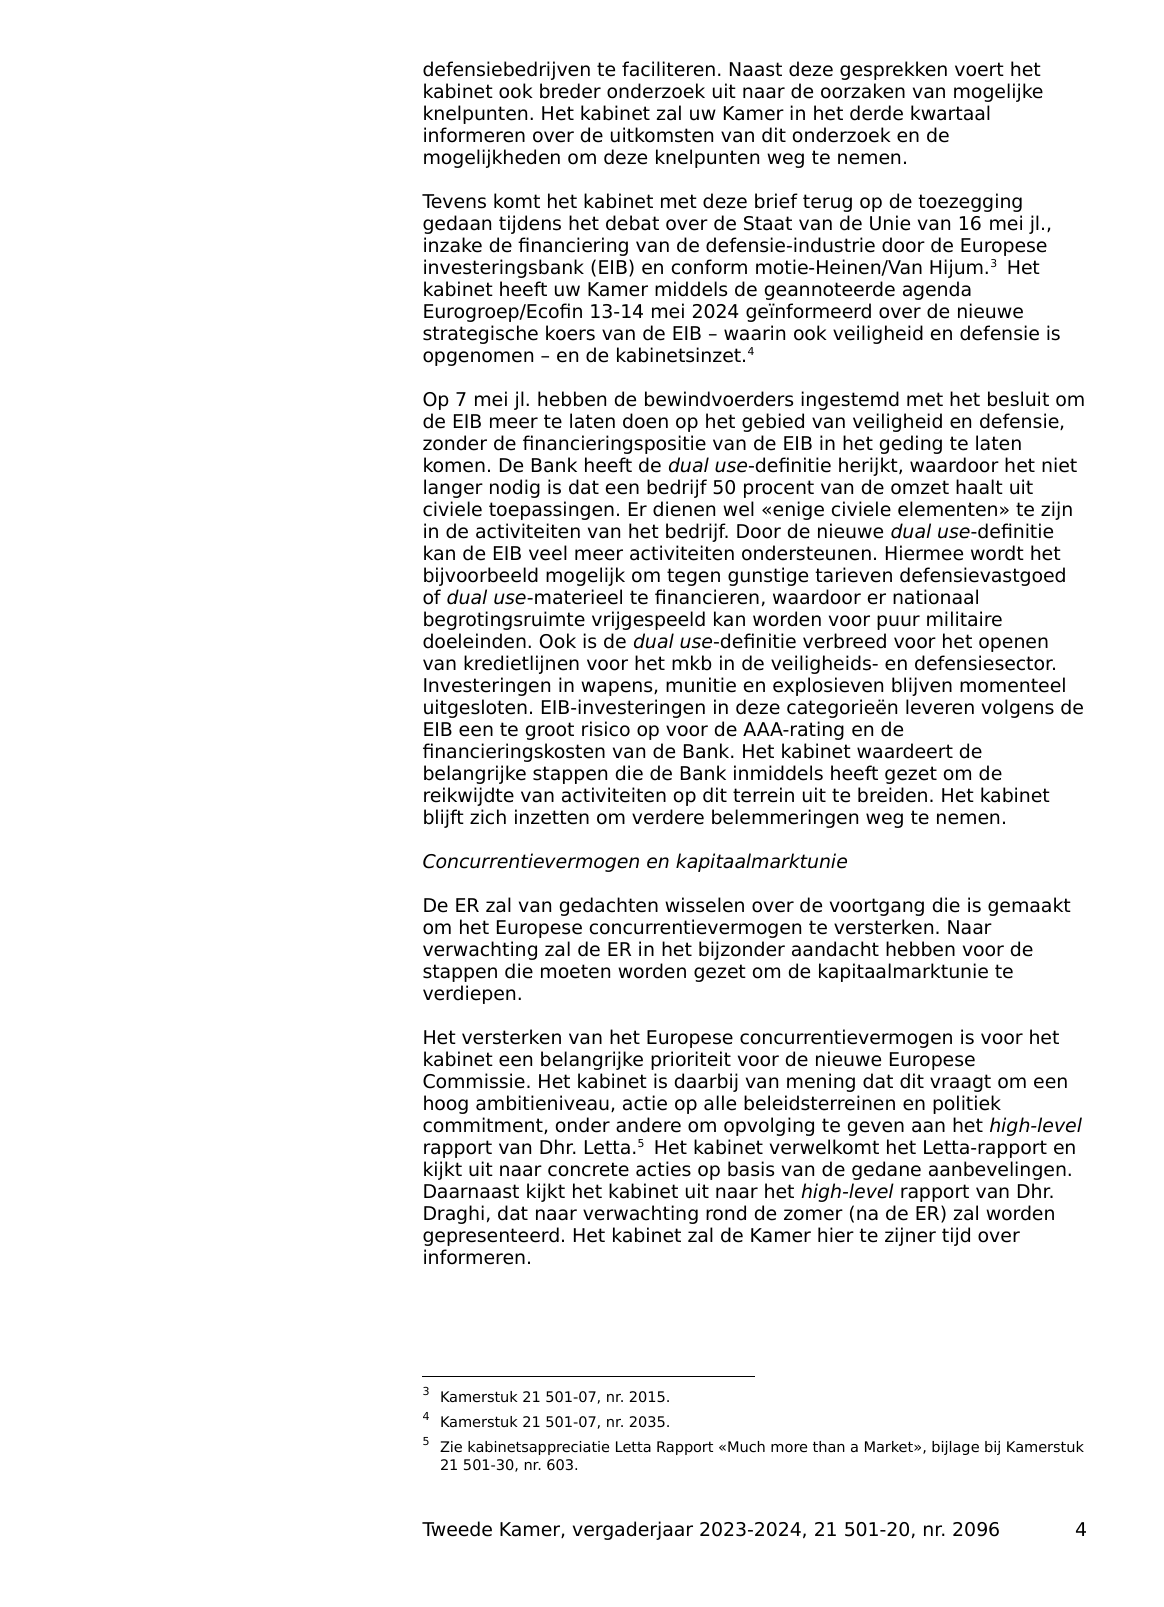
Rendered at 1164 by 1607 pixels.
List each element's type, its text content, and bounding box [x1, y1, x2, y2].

text De ER zal van gedachten wisselen over de voortgang die is gemaakt om het Europese concurrentievermogen te versterken. Naar verwachting zal de ER in het bijzonder aandacht hebben voor de stappen die moeten worden gezet om de kapitaalmarktunie te verdiepen. [422, 895, 1087, 1005]
subtitle Concurrentievermogen en kapitaalmarktunie [422, 851, 1087, 873]
text Op 7 mei jl. hebben de bewindvoerders ingestemd met het besluit om de EIB meer te laten doen op het gebied van veiligheid en defensie, zonder de financieringspositie van de EIB in het geding te laten komen. De Bank heeft de dual use-definitie herijkt, waardoor het niet langer nodig is dat een bedrijf 50 procent van de omzet haalt uit civiele toepassingen. Er dienen wel «enige civiele elementen» te zijn in de activiteiten van het bedrijf. Door de nieuwe dual use-definitie kan de EIB veel meer activiteiten ondersteunen. Hiermee wordt het bijvoorbeeld mogelijk om tegen gunstige tarieven defensievastgoed of dual use-materieel te financieren, waardoor er nationaal begrotingsruimte vrijgespeeld kan worden voor puur militaire doeleinden. Ook is de dual use-definitie verbreed voor het openen van kredietlijnen voor het mkb in de veiligheids- en defensiesector. Investeringen in wapens, munitie en explosieven blijven momenteel uitgesloten. EIB-investeringen in deze categorieën leveren volgens de EIB een te groot risico op voor de AAA-rating en de financieringskosten van de Bank. Het kabinet waardeert de belangrijke stappen die de Bank inmiddels heeft gezet om de reikwijdte van activiteiten op dit terrein uit te breiden. Het kabinet blijft zich inzetten om verdere belemmeringen weg te nemen. [422, 389, 1087, 829]
text Zie kabinetsappreciatie Letta Rapport «Much more than a Market», bijlage bij Kamerstuk 21 501-30, nr. 603. [422, 1435, 1087, 1474]
text Kamerstuk 21 501-07, nr. 2035. [422, 1410, 1087, 1432]
text defensiebedrijven te faciliteren. Naast deze gesprekken voert het kabinet ook breder onderzoek uit naar de oorzaken van mogelijke knelpunten. Het kabinet zal uw Kamer in het derde kwartaal informeren over de uitkomsten van dit onderzoek en de mogelijkheden om deze knelpunten weg te nemen. [422, 59, 1087, 169]
text Het versterken van het Europese concurrentievermogen is voor het kabinet een belangrijke prioriteit voor de nieuwe Europese Commissie. Het kabinet is daarbij van mening dat dit vraagt om een hoog ambitieniveau, actie op alle beleidsterreinen en politiek commitment, onder andere om opvolging te geven aan het high-level rapport van Dhr. Letta. Het kabinet verwelkomt het Letta-rapport en kijkt uit naar concrete acties op basis van de gedane aanbevelingen. Daarnaast kijkt het kabinet uit naar het high-level rapport van Dhr. Draghi, dat naar verwachting rond de zomer (na de ER) zal worden gepresenteerd. Het kabinet zal de Kamer hier te zijner tijd over informeren. [422, 1027, 1087, 1269]
text Kamerstuk 21 501-07, nr. 2015. [422, 1385, 1087, 1407]
text Tevens komt het kabinet met deze brief terug op de toezegging gedaan tijdens het debat over de Staat van de Unie van 16 mei jl., inzake de financiering van de defensie-industrie door de Europese investeringsbank (EIB) en conform motie-Heinen/Van Hijum. Het kabinet heeft uw Kamer middels de geannoteerde agenda Eurogroep/Ecofin 13-14 mei 2024 geïnformeerd over de nieuwe strategische koers van de EIB – waarin ook veiligheid en defensie is opgenomen – en de kabinetsinzet. [422, 191, 1087, 367]
